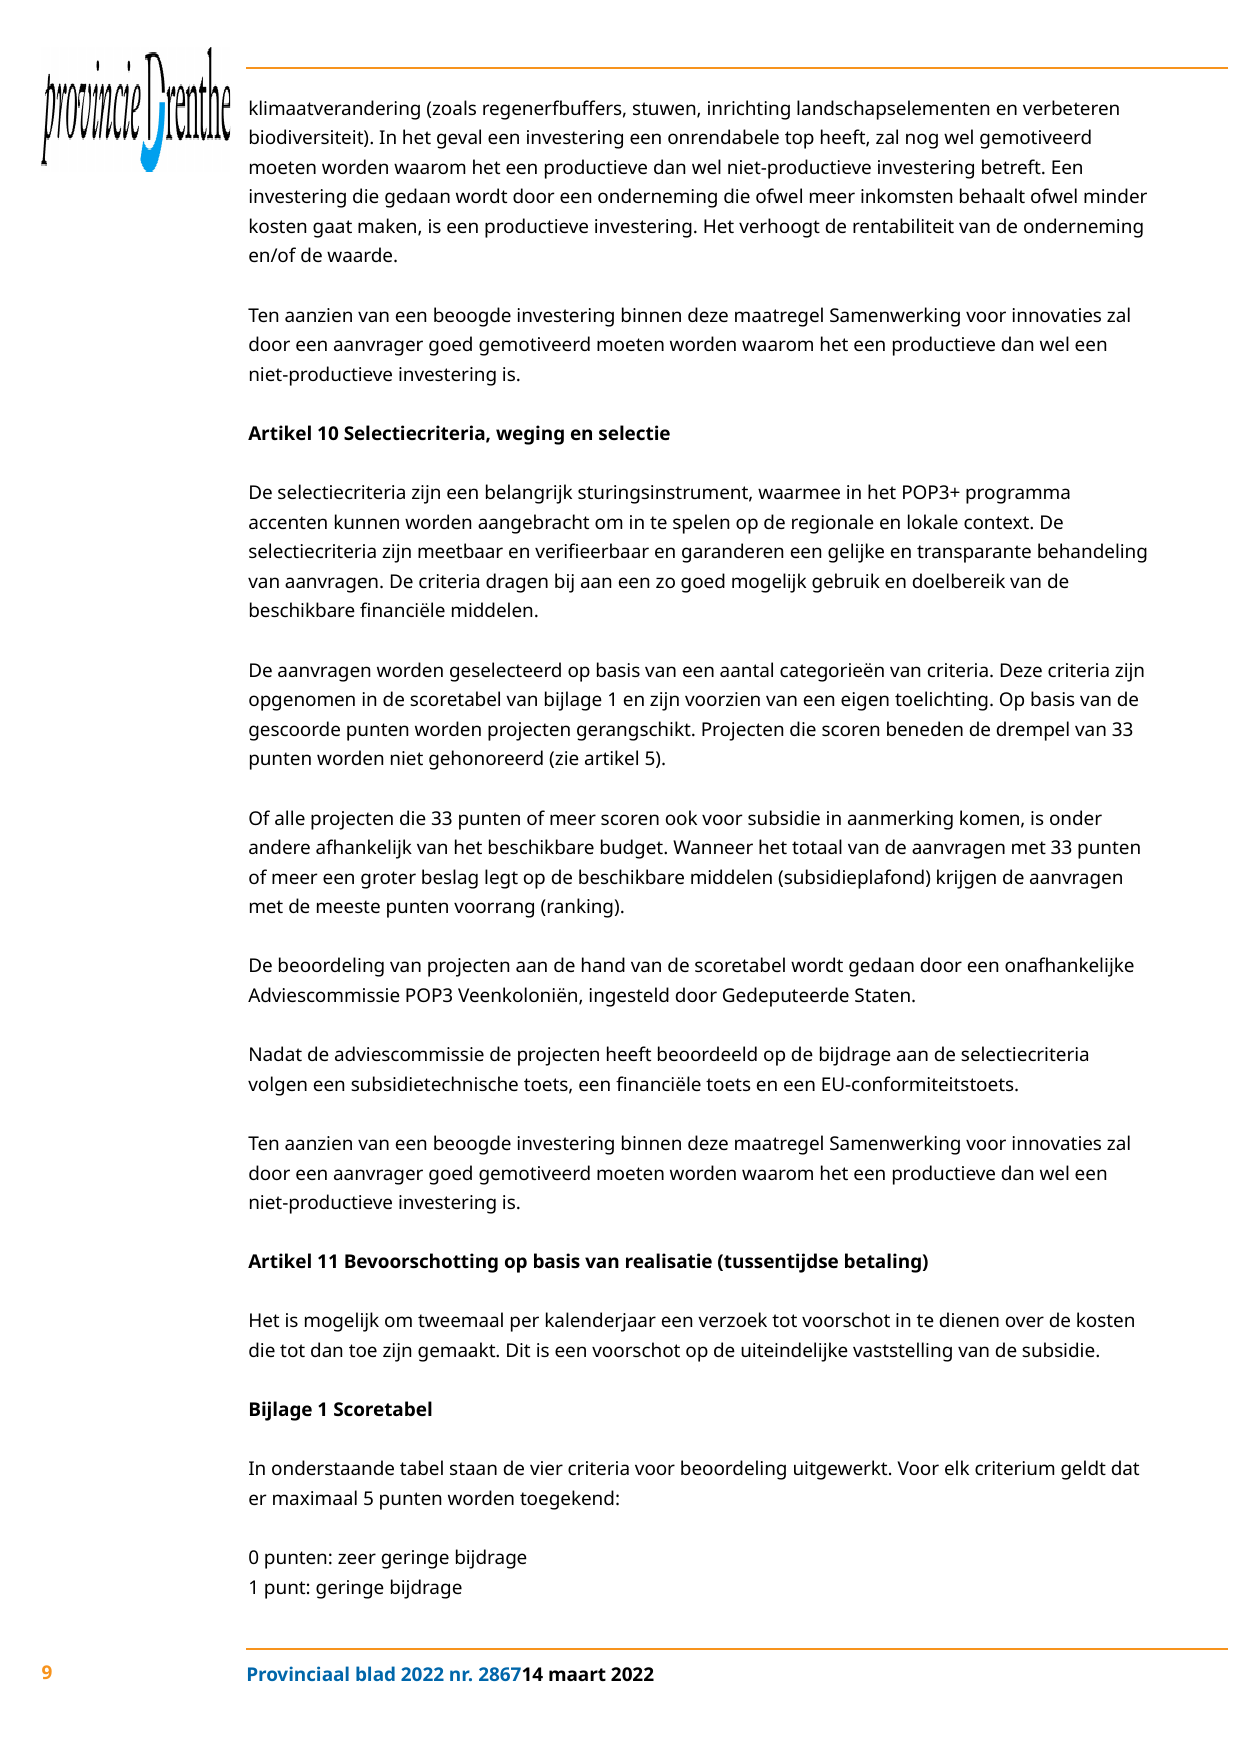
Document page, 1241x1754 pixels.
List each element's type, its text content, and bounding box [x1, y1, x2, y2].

text 0 punten: zeer geringe bijdrage [248, 1544, 1152, 1570]
text Het is mogelijk om tweemaal per kalenderjaar een verzoek tot voorschot in te dienen over de kosten die tot dan toe zijn gemaakt. Dit is een voorschot op de uiteindelijke vaststelling van de subsidie. [248, 1308, 1152, 1363]
text Of alle projecten die 33 punten of meer scoren ook voor subsidie in aanmerking komen, is onder andere afhankelijk van het beschikbare budget. Wanneer het totaal van de aanvragen met 33 punten of meer een groter beslag legt op de beschikbare middelen (subsidieplafond) krijgen de aanvragen met de meeste punten voorrang (ranking). [248, 805, 1152, 919]
picture [41, 47, 231, 172]
text Bijlage 1 Scoretabel [248, 1396, 1152, 1422]
text In onderstaande tabel staan de vier criteria voor beoordeling uitgewerkt. Voor elk criterium geldt dat er maximaal 5 punten worden toegekend: [248, 1456, 1152, 1511]
text Ten aanzien van een beoogde investering binnen deze maatregel Samenwerking voor innovaties zal door een aanvrager goed gemotiveerd moeten worden waarom het een productieve dan wel een niet-productieve investering is. [248, 1130, 1152, 1215]
text De aanvragen worden geselecteerd op basis van een aantal categorieën van criteria. Deze criteria zijn opgenomen in de scoretabel van bijlage 1 en zijn voorzien van een eigen toelichting. Op basis van de gescoorde punten worden projecten gerangschikt. Projecten die scoren beneden de drempel van 33 punten worden niet gehonoreerd (zie artikel 5). [248, 657, 1152, 771]
text De selectiecriteria zijn een belangrijk sturingsinstrument, waarmee in het POP3+ programma accenten kunnen worden aangebracht om in te spelen op de regionale en lokale context. De selectiecriteria zijn meetbaar en verifieerbaar en garanderen een gelijke en transparante behandeling van aanvragen. De criteria dragen bij aan een zo goed mogelijk gebruik en doelbereik van de beschikbare financiële middelen. [248, 479, 1152, 623]
text Artikel 11 Bevoorschotting op basis van realisatie (tussentijdse betaling) [248, 1248, 1152, 1274]
text Artikel 10 Selectiecriteria, weging en selectie [248, 420, 1152, 446]
text 1 punt: geringe bijdrage [248, 1574, 1152, 1600]
text De beoordeling van projecten aan de hand van de scoretabel wordt gedaan door een onafhankelijke Adviescommissie POP3 Veenkoloniën, ingesteld door Gedeputeerde Staten. [248, 953, 1152, 1008]
text Nadat de adviescommissie de projecten heeft beoordeeld op de bijdrage aan de selectiecriteria volgen een subsidietechnische toets, een financiële toets en een EU-conformiteitstoets. [248, 1041, 1152, 1097]
text Ten aanzien van een beoogde investering binnen deze maatregel Samenwerking voor innovaties zal door een aanvrager goed gemotiveerd moeten worden waarom het een productieve dan wel een niet-productieve investering is. [248, 302, 1152, 387]
text klimaatverandering (zoals regenerfbuffers, stuwen, inrichting landschapselementen en verbeteren biodiversiteit). In het geval een investering een onrendabele top heeft, zal nog wel gemotiveerd moeten worden waarom het een productieve dan wel niet-productieve investering betreft. Een investering die gedaan wordt door een onderneming die ofwel meer inkomsten behaalt ofwel minder kosten gaat maken, is een productieve investering. Het verhoogt de rentabiliteit van de onderneming en/of de waarde. [248, 95, 1152, 268]
